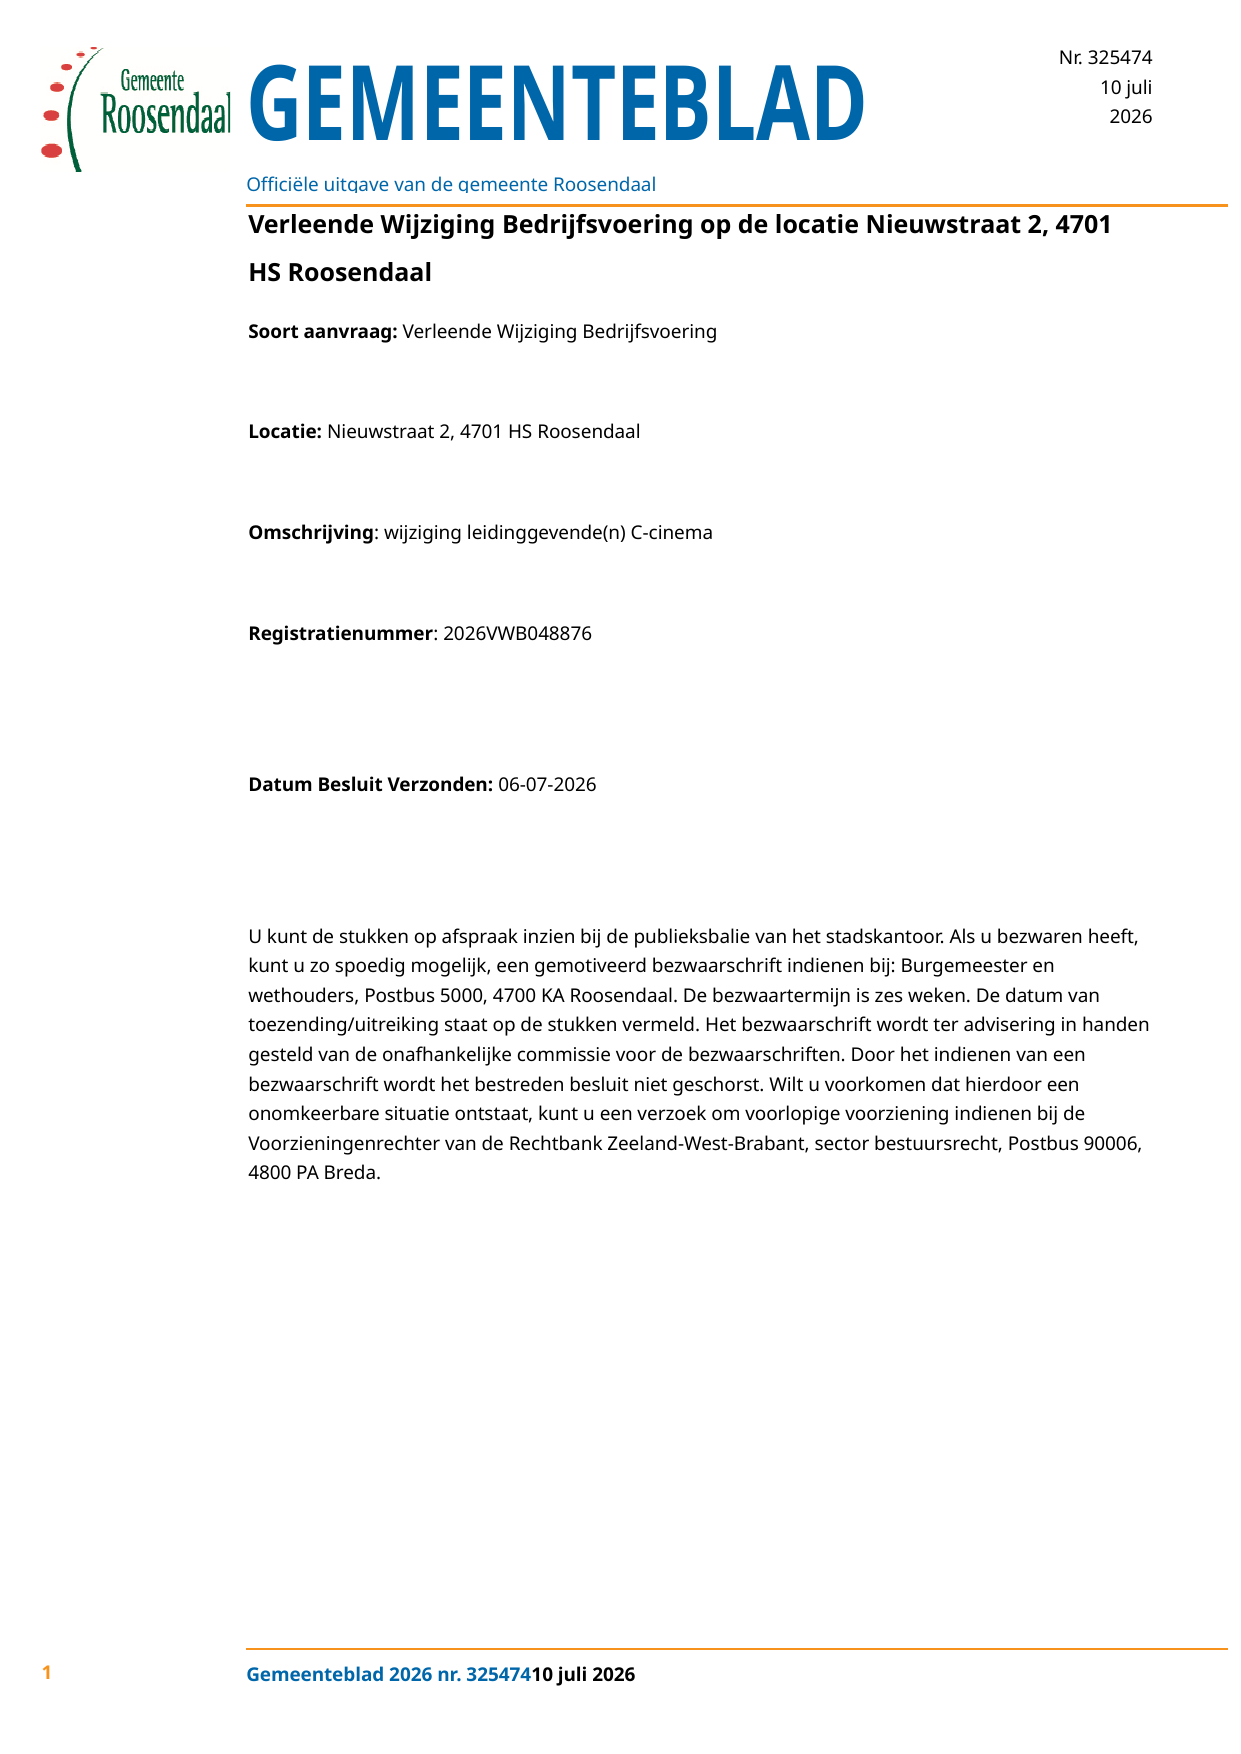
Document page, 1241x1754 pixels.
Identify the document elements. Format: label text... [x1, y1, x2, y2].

text Soort aanvraag: Verleende Wijziging Bedrijfsvoering [248, 318, 1152, 344]
text Datum Besluit Verzonden: 06-07-2026 [248, 772, 1152, 797]
text U kunt de stukken op afspraak inzien bij de publieksbalie van het stadskantoor. Als u bezwaren heeft, kunt u zo spoedig mogelijk, een gemotiveerd bezwaarschrift indienen bij: Burgemeester en wethouders, Postbus 5000, 4700 KA Roosendaal. De bezwaartermijn is zes weken. De datum van toezending/uitreiking staat op de stukken vermeld. Het bezwaarschrift wordt ter advisering in handen gesteld van de onafhankelijke commissie voor de bezwaarschriften. Door het indienen van een bezwaarschrift wordt het bestreden besluit niet geschorst. Wilt u voorkomen dat hierdoor een onomkeerbare situatie ontstaat, kunt u een verzoek om voorlopige voorziening indienen bij de Voorzieningenrechter van de Rechtbank Zeeland-West-Brabant, sector bestuursrecht, Postbus 90006, 4800 PA Breda. [248, 923, 1152, 1185]
text Locatie: Nieuwstraat 2, 4701 HS Roosendaal [248, 419, 1152, 444]
text Omschrijving: wijziging leidinggevende(n) C-cinema [248, 519, 1152, 545]
picture [41, 47, 231, 172]
text Registratienummer: 2026VWB048876 [248, 620, 1152, 646]
text Verleende Wijziging Bedrijfsvoering op de locatie Nieuwstraat 2, 4701 HS Roosendaal [248, 207, 1152, 288]
